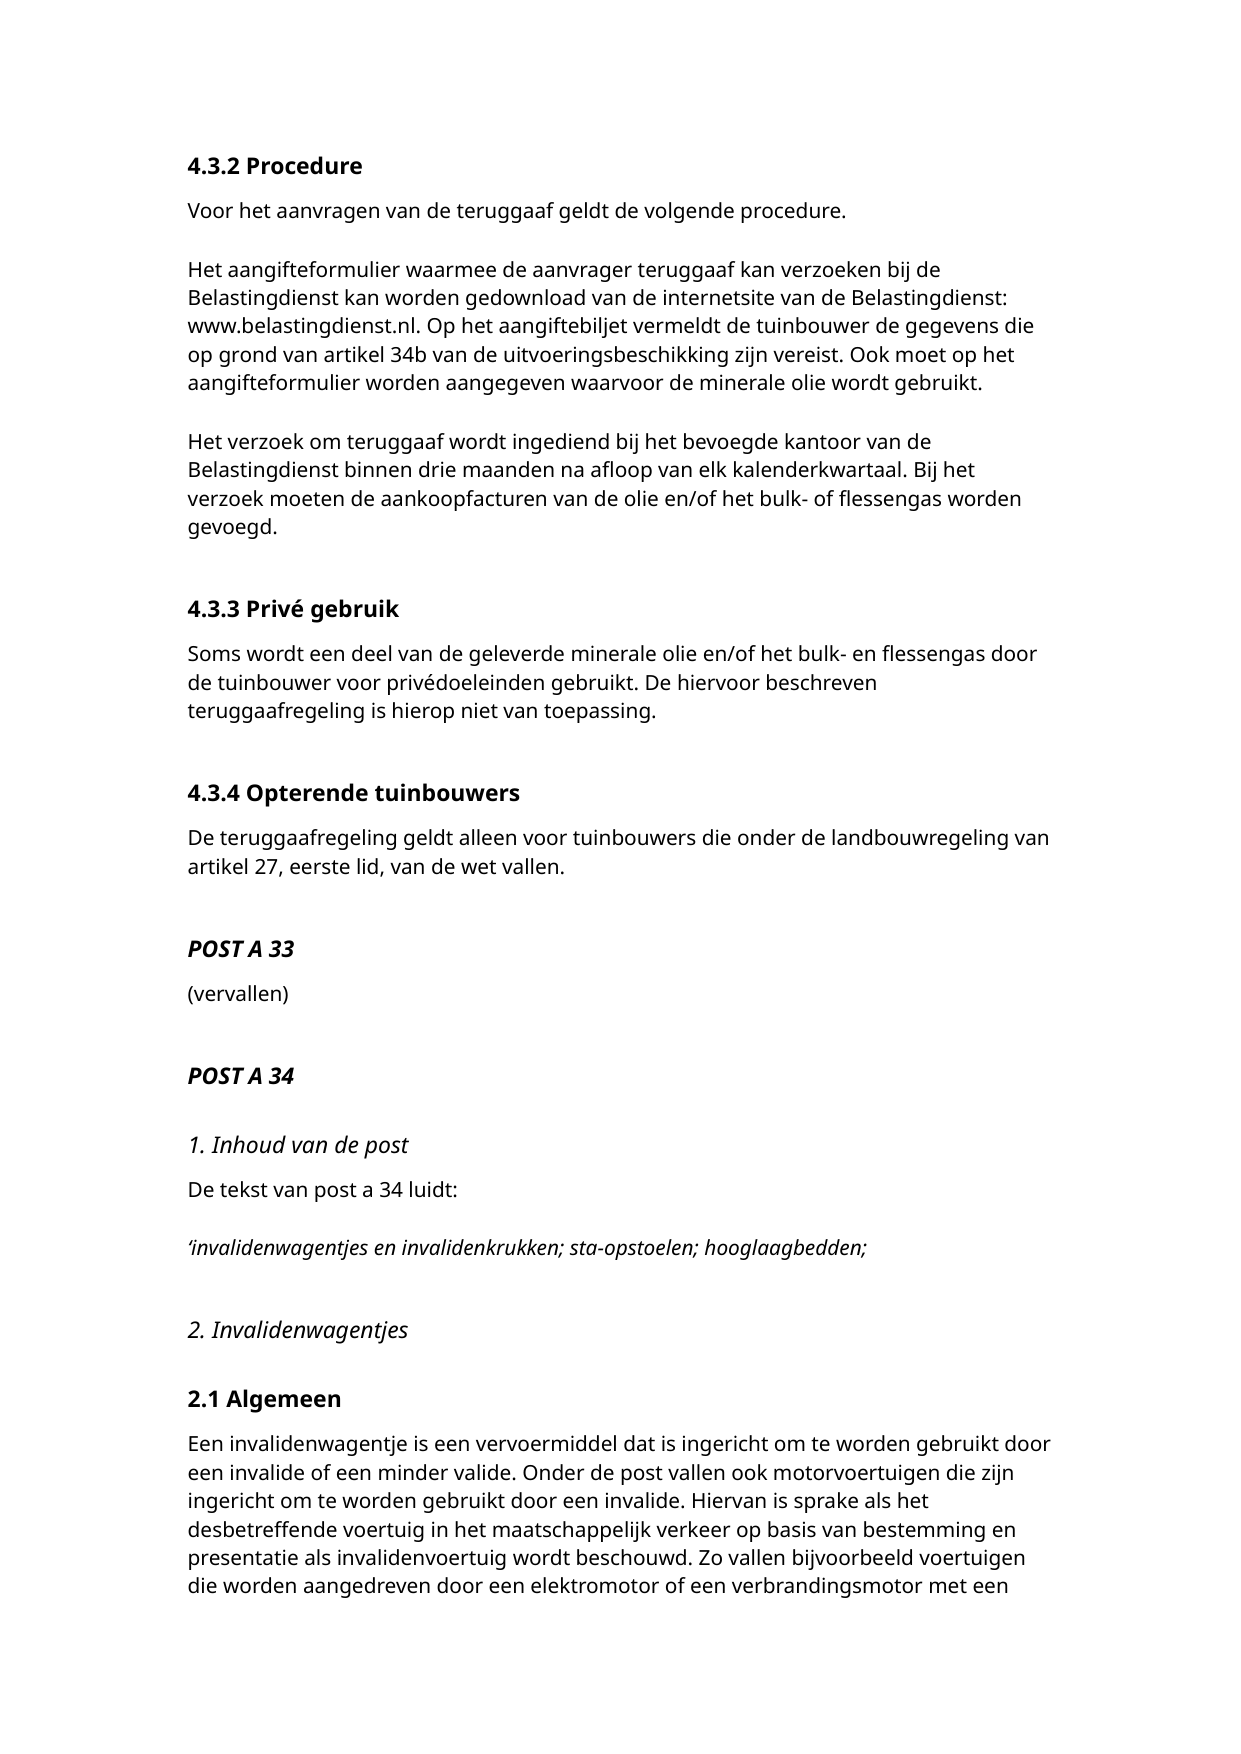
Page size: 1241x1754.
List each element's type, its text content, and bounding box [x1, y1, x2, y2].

text ‘invalidenwagentjes en invalidenkrukken; sta-opstoelen; hooglaagbedden; [187, 1233, 1053, 1262]
text (vervallen) [187, 979, 1053, 1007]
subtitle 4.3.4 Opterende tuinbouwers [187, 777, 1053, 808]
text Het aangifteformulier waarmee de aanvrager teruggaaf kan verzoeken bij de Belastingdienst kan worden gedownload van de internetsite van de Belastingdienst: www.belastingdienst.nl. Op het aangiftebiljet vermeldt de tuinbouwer de gegevens die op grond van artikel 34b van de uitvoeringsbeschikking zijn vereist. Ook moet op het aangifteformulier worden aangegeven waarvoor de minerale olie wordt gebruikt. [187, 255, 1053, 397]
subtitle 4.3.2 Procedure [187, 150, 1053, 181]
subtitle POST A 34 [187, 1060, 1053, 1091]
text De tekst van post a 34 luidt: [187, 1175, 1053, 1203]
subtitle 2.1 Algemeen [187, 1383, 1053, 1414]
subtitle 1. Inhoud van de post [187, 1129, 1053, 1160]
text Voor het aanvragen van de teruggaaf geldt de volgende procedure. [187, 196, 1053, 225]
subtitle 2. Invalidenwagentjes [187, 1314, 1053, 1346]
text Het verzoek om teruggaaf wordt ingediend bij het bevoegde kantoor van de Belastingdienst binnen drie maanden na afloop van elk kalenderkwartaal. Bij het verzoek moeten de aankoopfacturen van de olie en/of het bulk- of flessengas worden gevoegd. [187, 427, 1053, 541]
text Soms wordt een deel van de geleverde minerale olie en/of het bulk- en flessengas door de tuinbouwer voor privédoeleinden gebruikt. De hiervoor beschreven teruggaafregeling is hierop niet van toepassing. [187, 639, 1053, 725]
subtitle POST A 33 [187, 933, 1053, 964]
subtitle 4.3.3 Privé gebruik [187, 593, 1053, 624]
text Een invalidenwagentje is een vervoermiddel dat is ingericht om te worden gebruikt door een invalide of een minder valide. Onder de post vallen ook motorvoertuigen die zijn ingericht om te worden gebruikt door een invalide. Hiervan is sprake als het desbetreffende voertuig in het maatschappelijk verkeer op basis van bestemming en presentatie als invalidenvoertuig wordt beschouwd. Zo vallen bijvoorbeeld voertuigen die worden aangedreven door een elektromotor of een verbrandingsmotor met een [187, 1429, 1053, 1600]
text De teruggaafregeling geldt alleen voor tuinbouwers die onder de landbouwregeling van artikel 27, eerste lid, van de wet vallen. [187, 823, 1053, 880]
